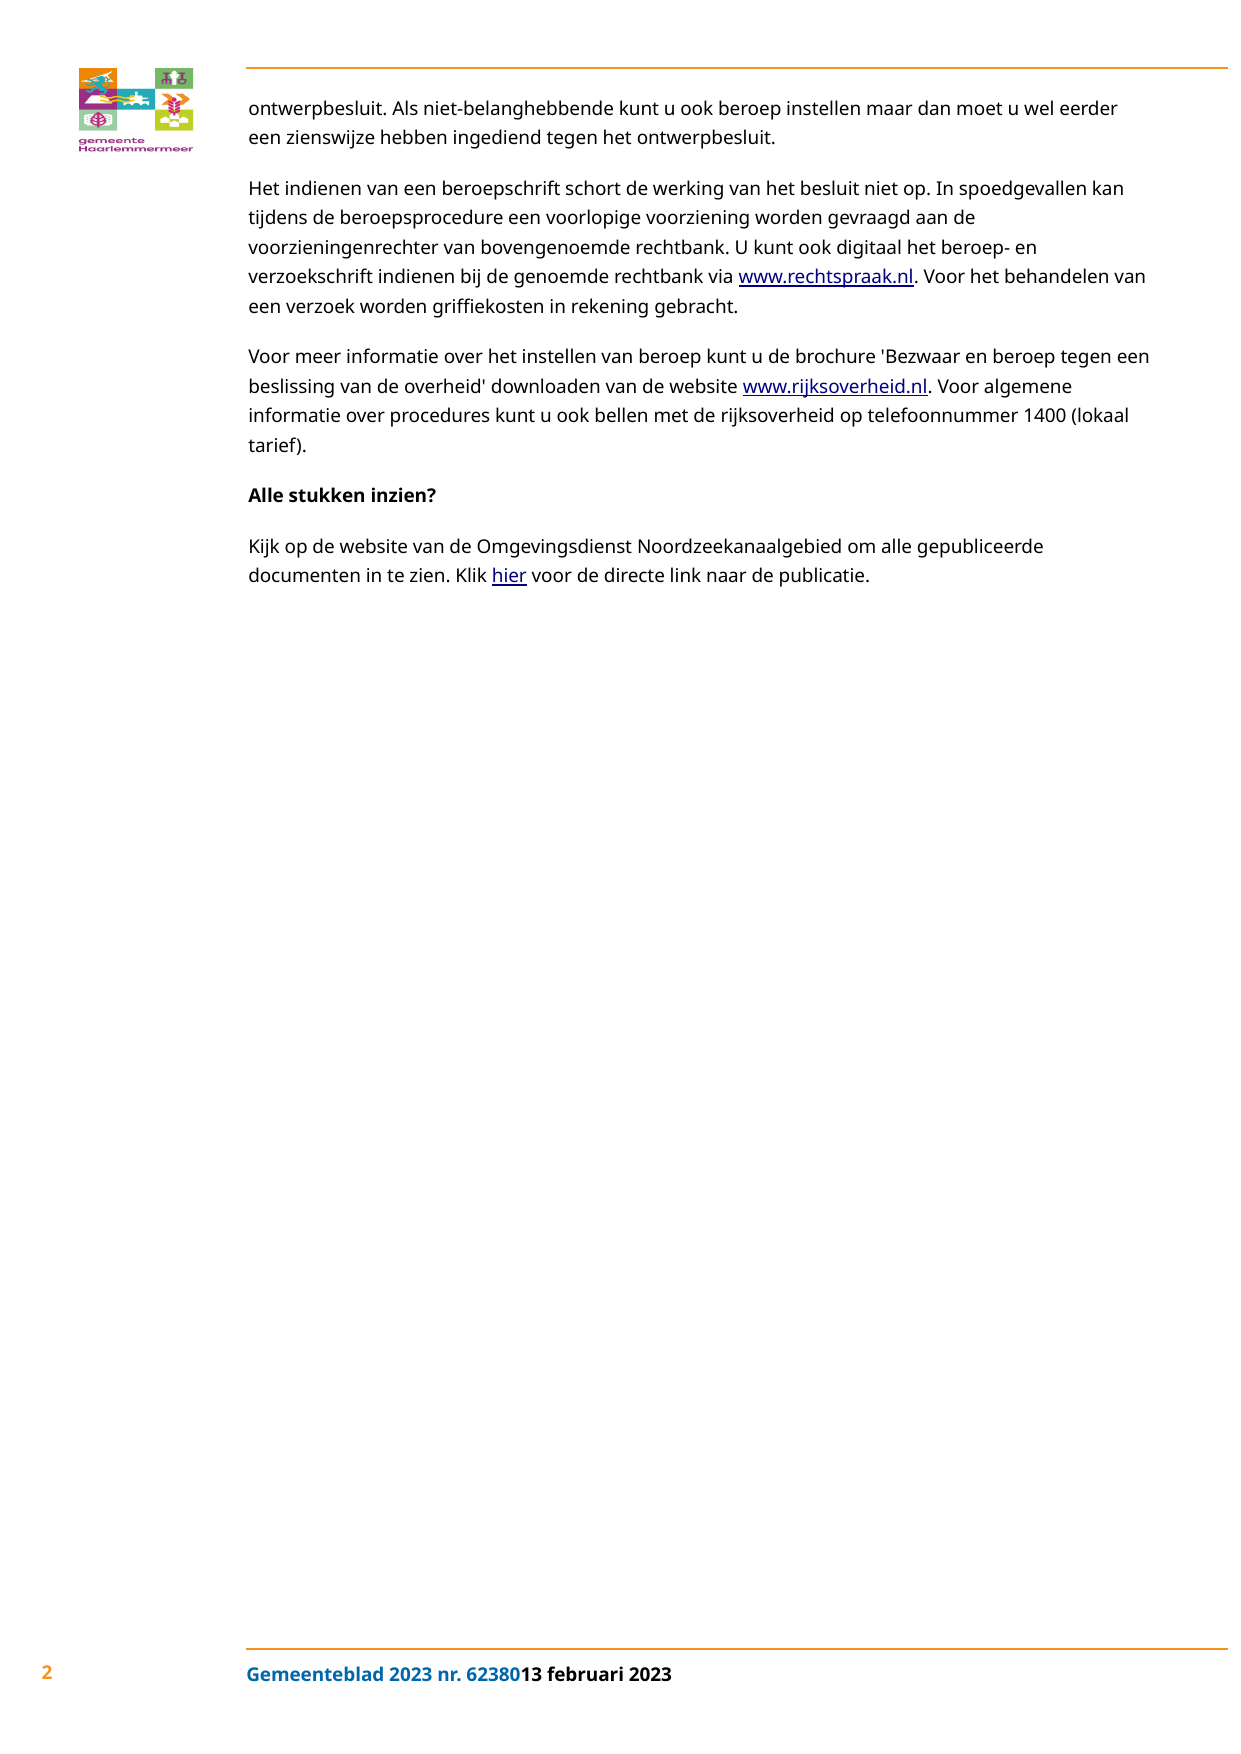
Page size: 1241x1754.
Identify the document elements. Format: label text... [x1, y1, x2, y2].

text Alle stukken inzien? [248, 483, 1152, 508]
text Het indienen van een beroepschrift schort de werking van het besluit niet op. In spoedgevallen kan tijdens de beroepsprocedure een voorlopige voorziening worden gevraagd aan de voorzieningenrechter van bovengenoemde rechtbank. U kunt ook digitaal het beroep- en verzoekschrift indienen bij de genoemde rechtbank via www.rechtspraak.nl. Voor het behandelen van een verzoek worden griffiekosten in rekening gebracht. [248, 175, 1152, 319]
text Voor meer informatie over het instellen van beroep kunt u de brochure 'Bezwaar en beroep tegen een beslissing van de overheid' downloaden van de website www.rijksoverheid.nl. Voor algemene informatie over procedures kunt u ook bellen met de rijksoverheid op telefoonnummer 1400 (lokaal tarief). [248, 343, 1152, 458]
picture [41, 47, 231, 172]
text ontwerpbesluit. Als niet-belanghebbende kunt u ook beroep instellen maar dan moet u wel eerder een zienswijze hebben ingediend tegen het ontwerpbesluit. [248, 95, 1152, 150]
text Kijk op de website van de Omgevingsdienst Noordzeekanaalgebied om alle gepubliceerde documenten in te zien. Klik hier voor de directe link naar de publicatie. [248, 533, 1152, 588]
